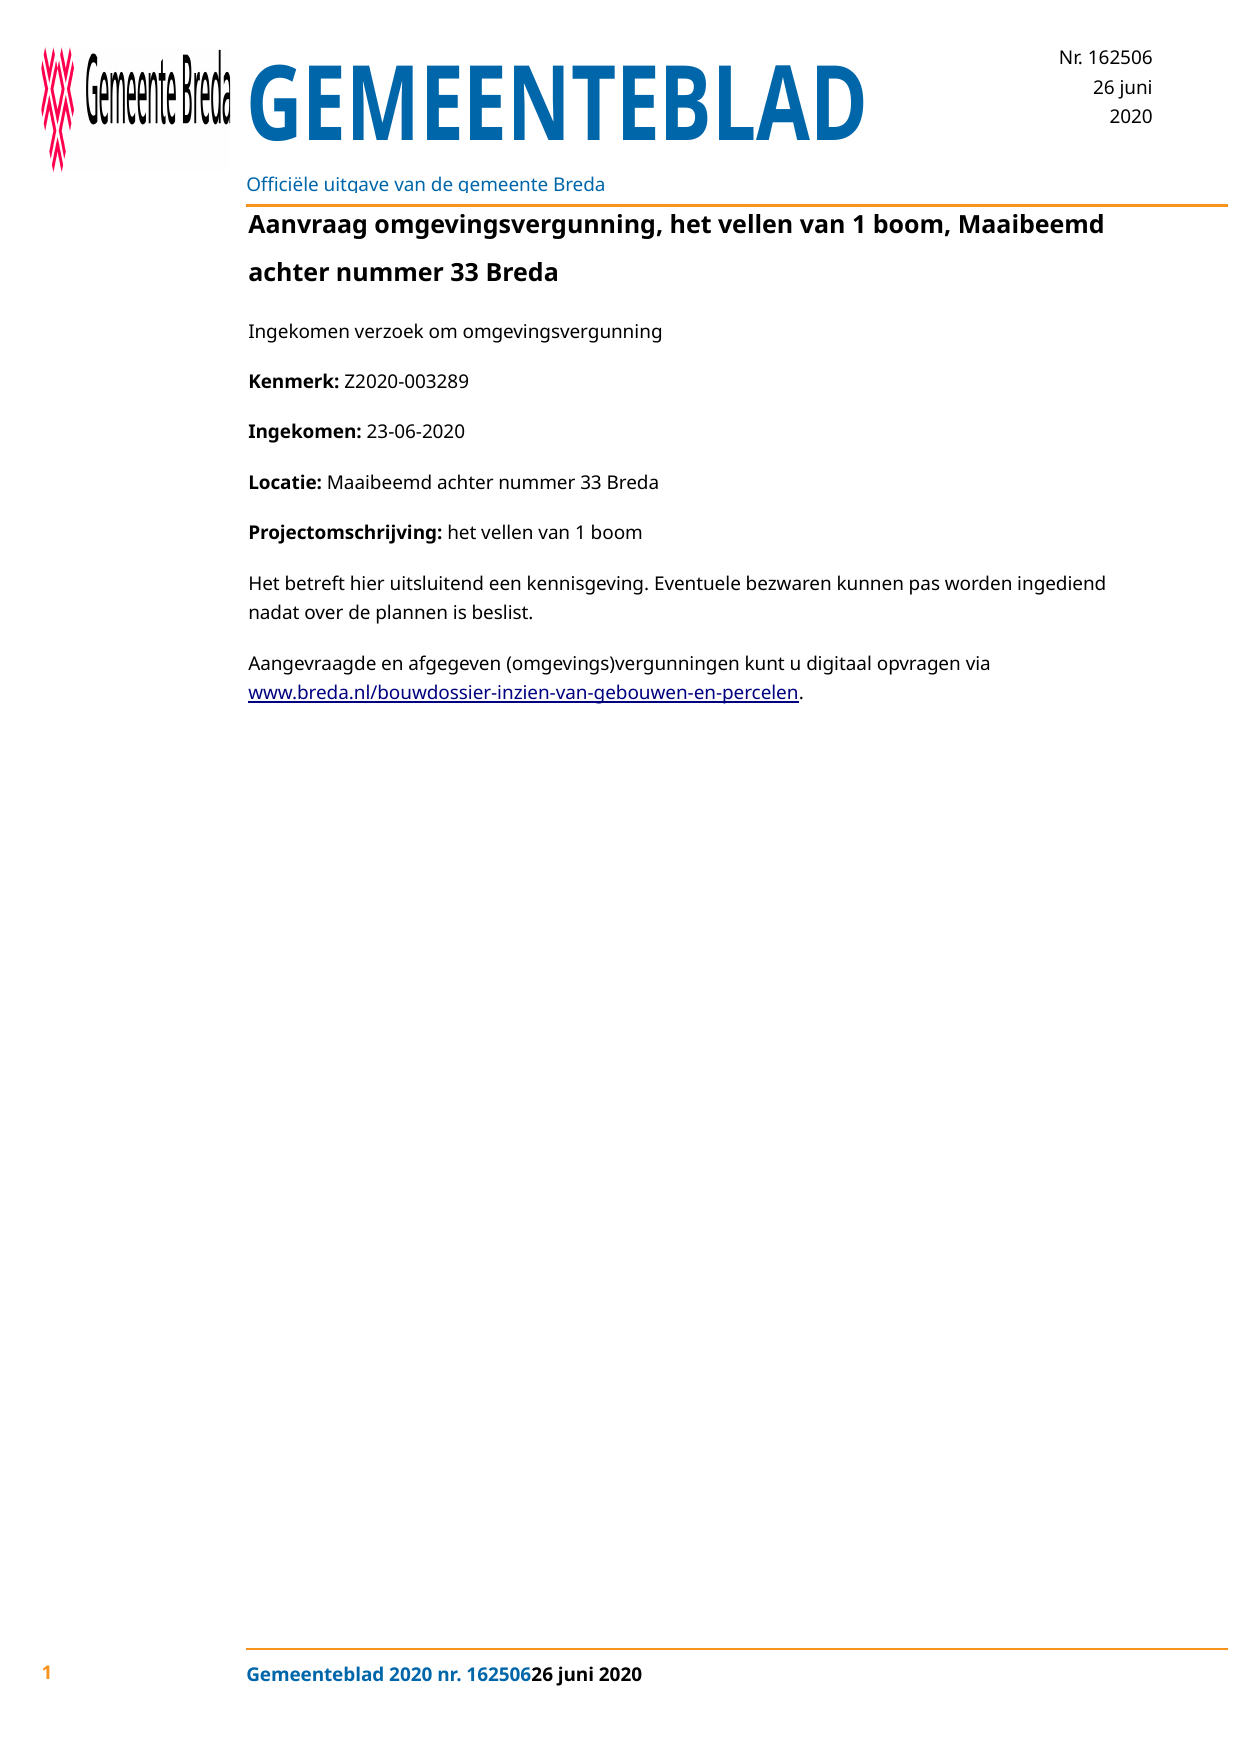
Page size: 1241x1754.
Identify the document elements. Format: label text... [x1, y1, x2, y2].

text Projectomschrijving: het vellen van 1 boom [248, 519, 1152, 545]
text Locatie: Maaibeemd achter nummer 33 Breda [248, 469, 1152, 495]
picture [41, 47, 231, 172]
text Het betreft hier uitsluitend een kennisgeving. Eventuele bezwaren kunnen pas worden ingediend nadat over de plannen is beslist. [248, 570, 1152, 625]
text Ingekomen verzoek om omgevingsvergunning [248, 318, 1152, 344]
text Aanvraag omgevingsvergunning, het vellen van 1 boom, Maaibeemd achter nummer 33 Breda [248, 207, 1152, 288]
text Kenmerk: Z2020-003289 [248, 368, 1152, 394]
text Ingekomen: 23-06-2020 [248, 419, 1152, 444]
text Aangevraagde en afgegeven (omgevings)vergunningen kunt u digitaal opvragen via www.breda.nl/bouwdossier-inzien-van-gebouwen-en-percelen. [248, 650, 1152, 705]
